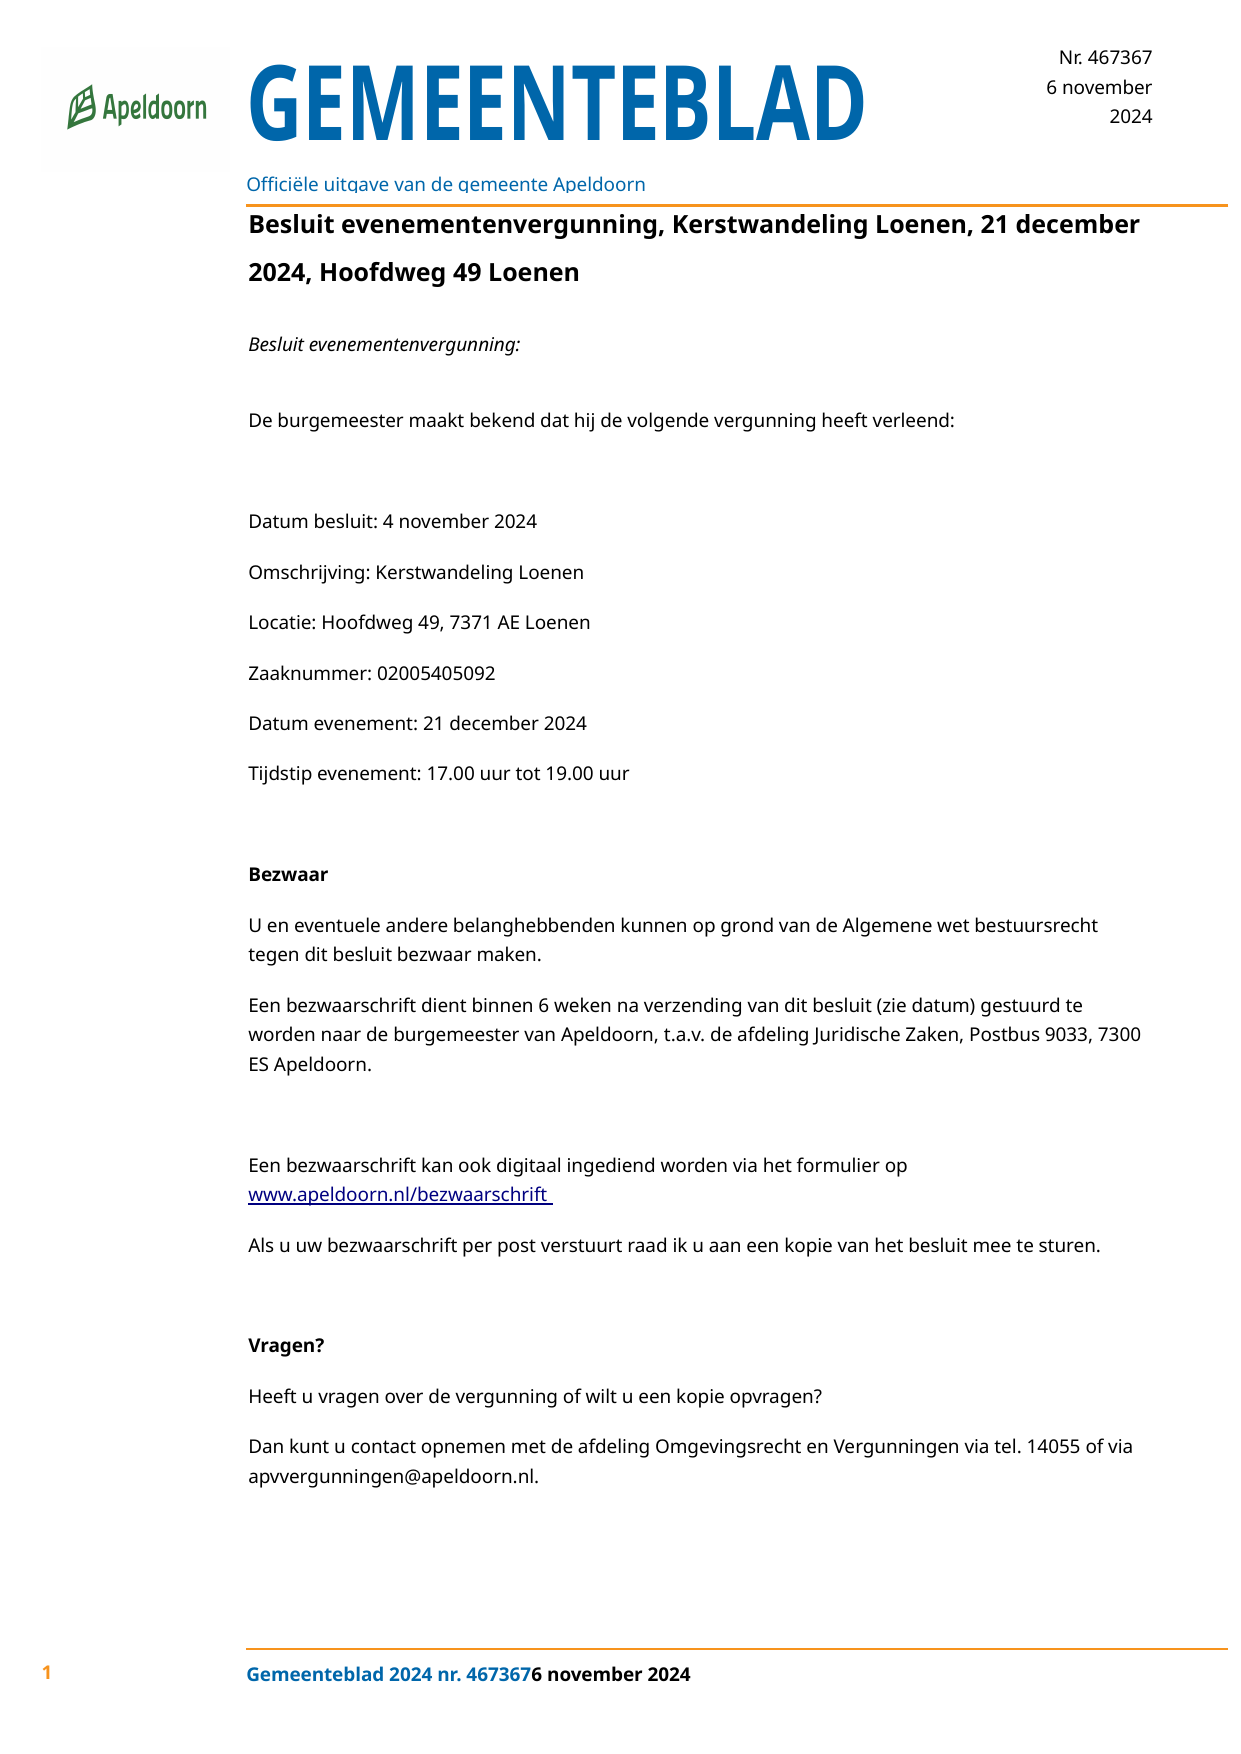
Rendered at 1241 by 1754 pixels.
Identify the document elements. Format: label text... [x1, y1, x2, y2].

picture [41, 47, 231, 172]
text U en eventuele andere belanghebbenden kunnen op grond van de Algemene wet bestuursrecht tegen dit besluit bezwaar maken. [248, 912, 1152, 967]
text Datum evenement: 21 december 2024 [248, 710, 1152, 736]
text Een bezwaarschrift dient binnen 6 weken na verzending van dit besluit (zie datum) gestuurd te worden naar de burgemeester van Apeldoorn, t.a.v. de afdeling Juridische Zaken, Postbus 9033, 7300 ES Apeldoorn. [248, 992, 1152, 1077]
text Bezwaar [248, 861, 1152, 887]
text Tijdstip evenement: 17.00 uur tot 19.00 uur [248, 761, 1152, 786]
text Een bezwaarschrift kan ook digitaal ingediend worden via het formulier op www.apeldoorn.nl/bezwaarschrift [248, 1152, 1152, 1207]
text Datum besluit: 4 november 2024 [248, 508, 1152, 534]
text Als u uw bezwaarschrift per post verstuurt raad ik u aan een kopie van het besluit mee te sturen. [248, 1232, 1152, 1257]
text Vragen? [248, 1333, 1152, 1358]
text Besluit evenementenvergunning, Kerstwandeling Loenen, 21 december 2024, Hoofdweg 49 Loenen [248, 207, 1152, 288]
text De burgemeester maakt bekend dat hij de volgende vergunning heeft verleend: [248, 408, 1152, 433]
text Dan kunt u contact opnemen met de afdeling Omgevingsrecht en Vergunningen via tel. 14055 of via apvvergunningen@apeldoorn.nl. [248, 1433, 1152, 1489]
text Besluit evenementenvergunning: [248, 331, 1152, 357]
text Omschrijving: Kerstwandeling Loenen [248, 559, 1152, 584]
text Heeft u vragen over de vergunning of wilt u een kopie opvragen? [248, 1383, 1152, 1409]
text Locatie: Hoofdweg 49, 7371 AE Loenen [248, 609, 1152, 635]
text Zaaknummer: 02005405092 [248, 660, 1152, 685]
